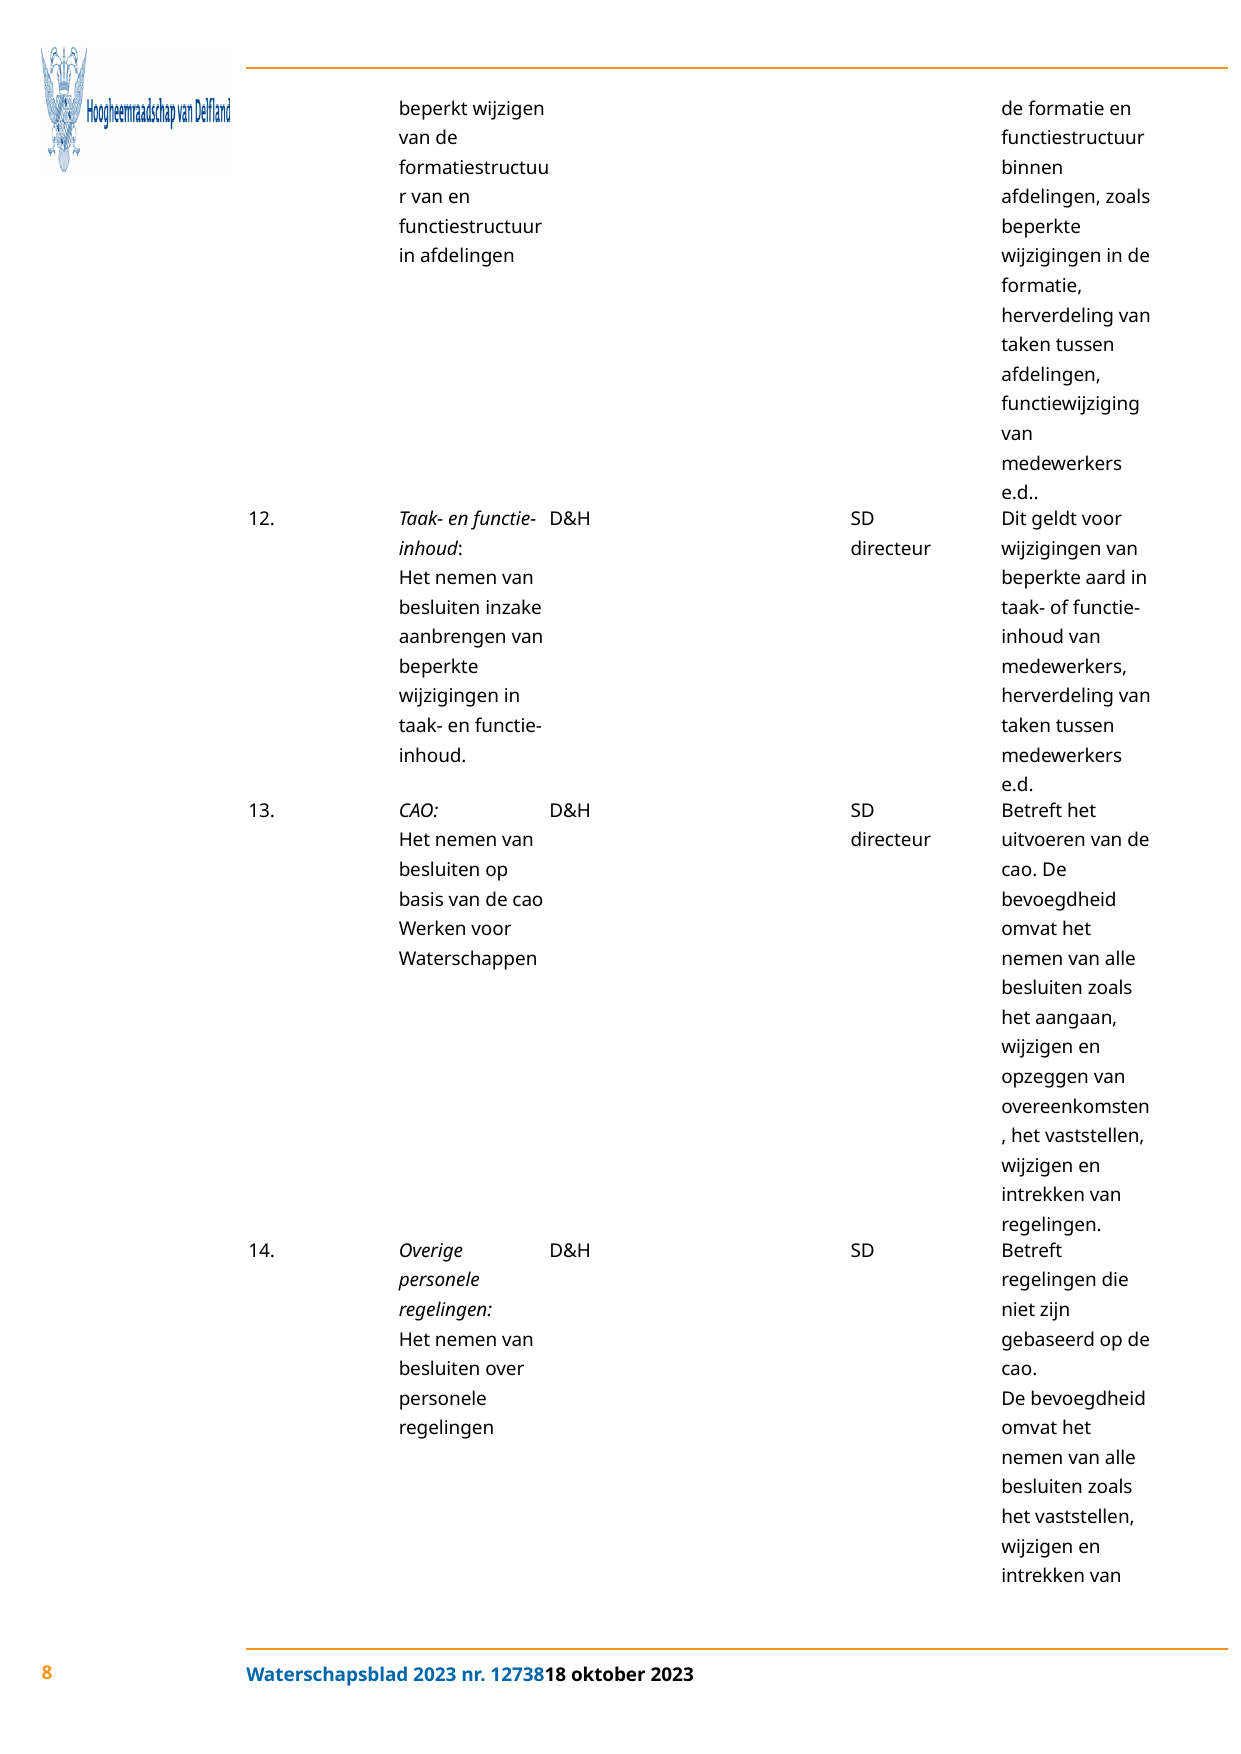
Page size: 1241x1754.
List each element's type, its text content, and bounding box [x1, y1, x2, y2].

table_cell D&H [549, 797, 700, 1237]
table_cell Betreft regelingen die niet zijn gebaseerd op de cao. De bevoegdheid omvat het nemen van alle besluiten zoals het vaststellen, wijzigen en intrekken van [1001, 1237, 1152, 1588]
table_cell SD directeur [850, 505, 1001, 797]
table_cell [700, 1237, 850, 1588]
table_cell beperkt wijzigen van de formatiestructuur van en functiestructuur in afdelingen [399, 95, 549, 505]
picture [41, 47, 231, 172]
table_cell 12. [248, 505, 398, 797]
table_cell 14. [248, 1237, 398, 1588]
table_cell [700, 797, 850, 1237]
table_cell D&H [549, 1237, 700, 1588]
table_cell de formatie en functiestructuur binnen afdelingen, zoals beperkte wijzigingen in de formatie, herverdeling van taken tussen afdelingen, functiewijziging van medewerkers e.d.. [1001, 95, 1152, 505]
table_cell SD [850, 1237, 1001, 1588]
table_cell [549, 95, 700, 505]
table_cell Taak- en functie-inhoud: Het nemen van besluiten inzake aanbrengen van beperkte wijzigingen in taak- en functie-inhoud. [399, 505, 549, 797]
table_cell [248, 95, 398, 505]
table_cell Dit geldt voor wijzigingen van beperkte aard in taak- of functie-inhoud van medewerkers, herverdeling van taken tussen medewerkers e.d. [1001, 505, 1152, 797]
table_cell [850, 95, 1001, 505]
table_cell Overige personele regelingen: Het nemen van besluiten over personele regelingen [399, 1237, 549, 1588]
table_cell SD directeur [850, 797, 1001, 1237]
table_cell [700, 505, 850, 797]
table_cell CAO: Het nemen van besluiten op basis van de cao Werken voor Waterschappen [399, 797, 549, 1237]
table_cell 13. [248, 797, 398, 1237]
table_cell [700, 95, 850, 505]
table_cell Betreft het uitvoeren van de cao. De bevoegdheid omvat het nemen van alle besluiten zoals het aangaan, wijzigen en opzeggen van overeenkomsten, het vaststellen, wijzigen en intrekken van regelingen. [1001, 797, 1152, 1237]
table_cell D&H [549, 505, 700, 797]
